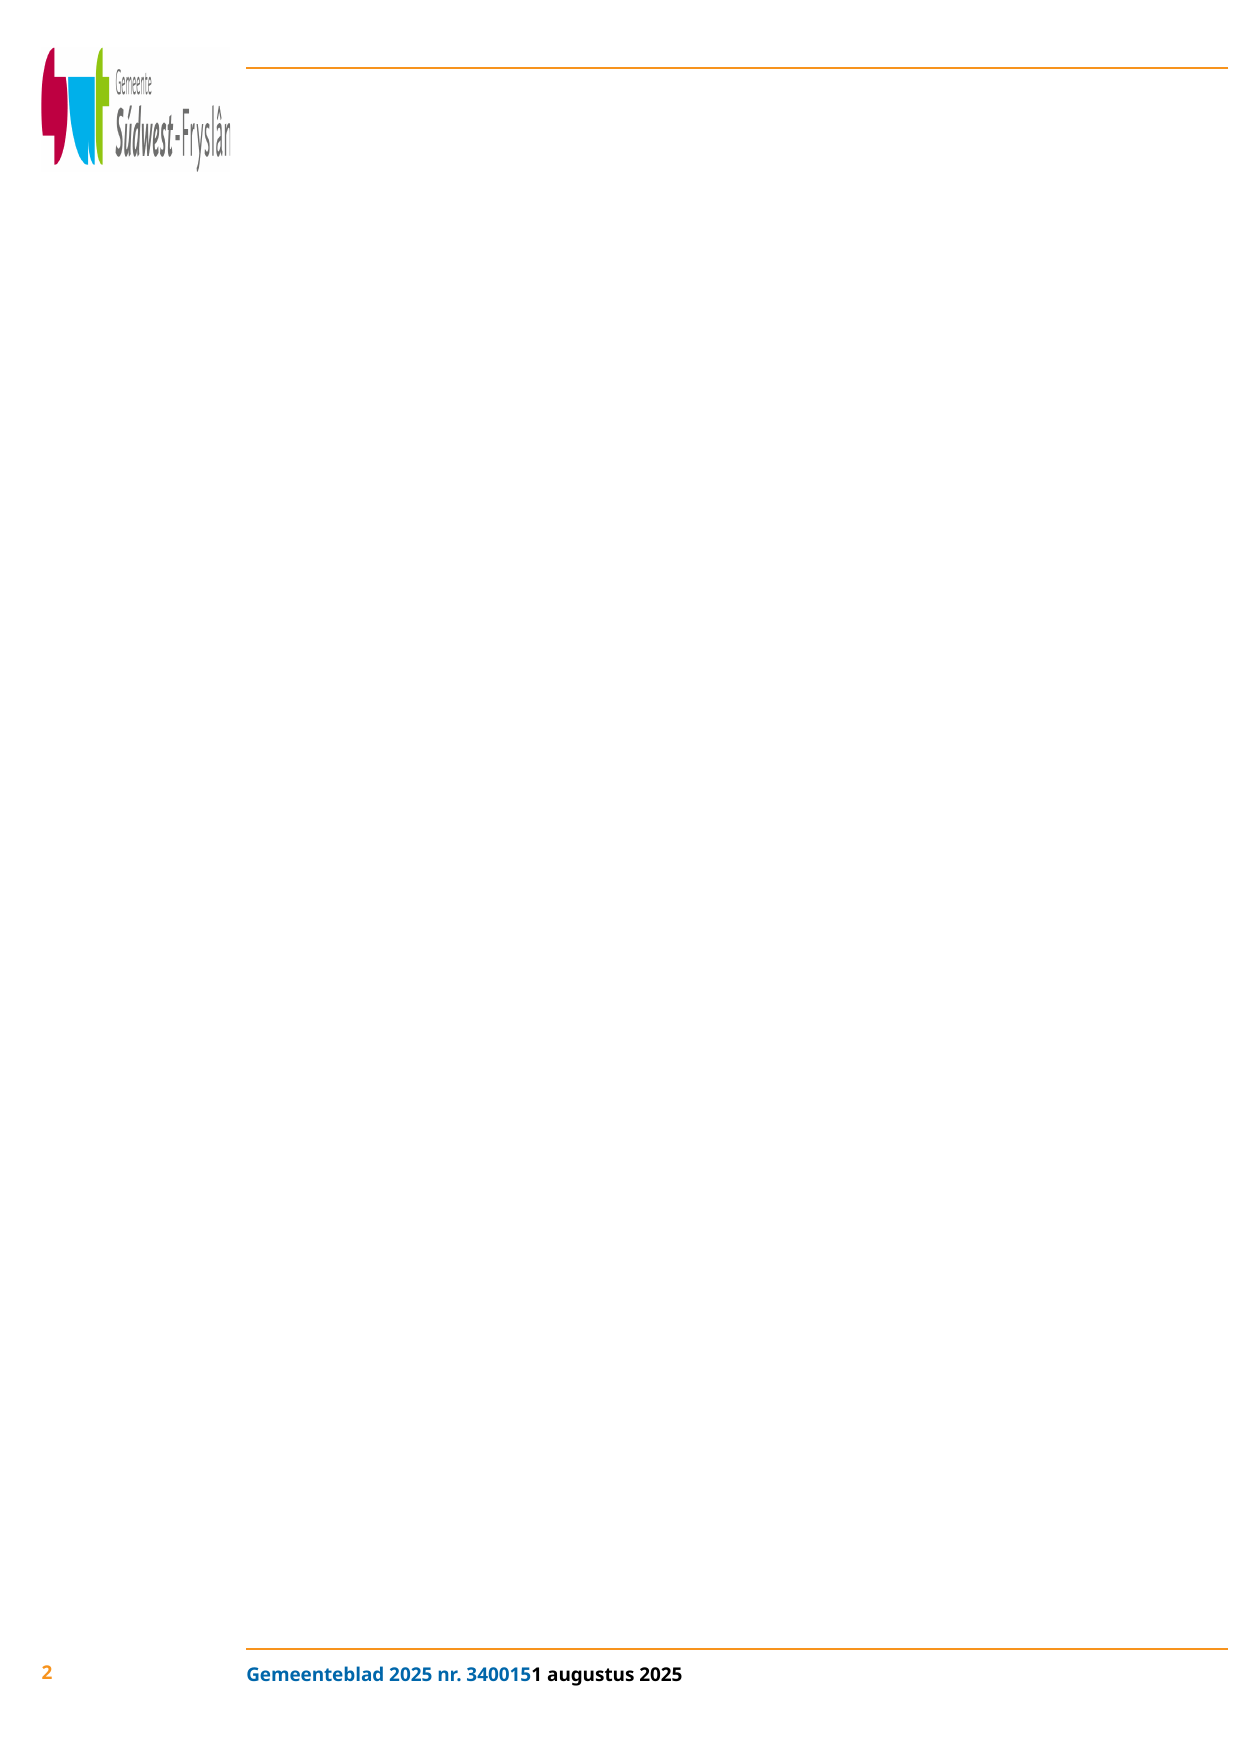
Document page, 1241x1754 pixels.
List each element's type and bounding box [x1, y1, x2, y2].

picture [41, 47, 231, 172]
